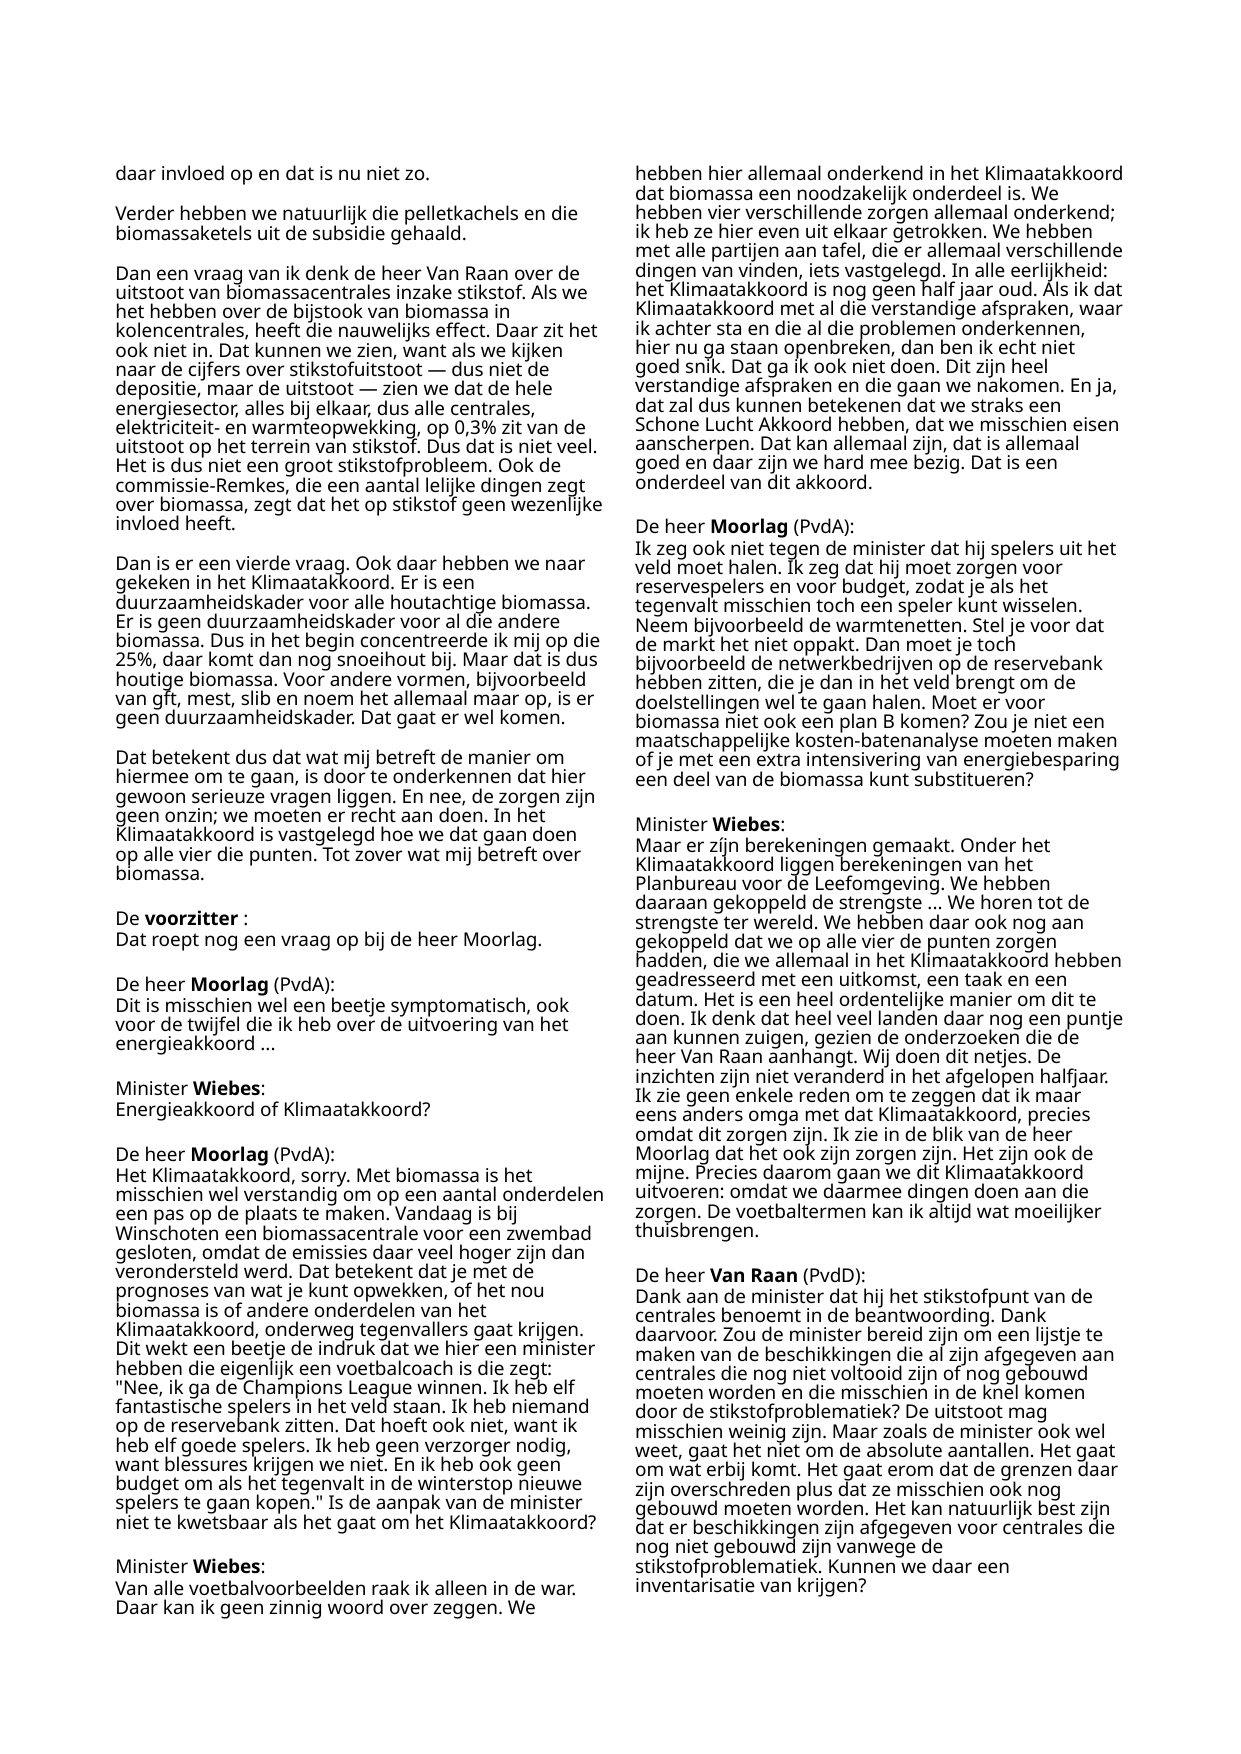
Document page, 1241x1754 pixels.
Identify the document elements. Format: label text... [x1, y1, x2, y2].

text Van alle voetbalvoorbeelden raak ik alleen in de war. Daar kan ik geen zinnig woord over zeggen. We [115, 1579, 605, 1618]
text Dan is er een vierde vraag. Ook daar hebben we naar gekeken in het Klimaatakkoord. Er is een duurzaamheidskader voor alle houtachtige biomassa. Er is geen duurzaamheidskader voor al die andere biomassa. Dus in het begin concentreerde ik mij op die 25%, daar komt dan nog snoeihout bij. Maar dat is dus houtige biomassa. Voor andere vormen, bijvoorbeeld van gft, mest, slib en noem het allemaal maar op, is er geen duurzaamheidskader. Dat gaat er wel komen. [115, 555, 605, 728]
text daar invloed op en dat is nu niet zo. [115, 165, 605, 184]
text Dat betekent dus dat wat mij betreft de manier om hiermee om te gaan, is door te onderkennen dat hier gewoon serieuze vragen liggen. En nee, de zorgen zijn geen onzin; we moeten er recht aan doen. In het Klimaatakkoord is vastgelegd hoe we dat gaan doen op alle vier die punten. Tot zover wat mij betreft over biomassa. [115, 749, 605, 884]
text Minister Wiebes: [635, 811, 1125, 837]
text Maar er zíjn berekeningen gemaakt. Onder het Klimaatakkoord liggen berekeningen van het Planbureau voor de Leefomgeving. We hebben daaraan gekoppeld de strengste ... We horen tot de strengste ter wereld. We hebben daar ook nog aan gekoppeld dat we op alle vier de punten zorgen hadden, die we allemaal in het Klimaatakkoord hebben geadresseerd met een uitkomst, een taak en een datum. Het is een heel ordentelijke manier om dit te doen. Ik denk dat heel veel landen daar nog een puntje aan kunnen zuigen, gezien de onderzoeken die de heer Van Raan aanhangt. Wij doen dit netjes. De inzichten zijn niet veranderd in het afgelopen halfjaar. Ik zie geen enkele reden om te zeggen dat ik maar eens anders omga met dat Klimaatakkoord, precies omdat dit zorgen zijn. Ik zie in de blik van de heer Moorlag dat het ook zijn zorgen zijn. Het zijn ook de mijne. Precies daarom gaan we dit Klimaatakkoord uitvoeren: omdat we daarmee dingen doen aan die zorgen. De voetbaltermen kan ik altijd wat moeilijker thuisbrengen. [635, 837, 1125, 1241]
text Verder hebben we natuurlijk die pelletkachels en die biomassaketels uit de subsidie gehaald. [115, 205, 605, 244]
text hebben hier allemaal onderkend in het Klimaatakkoord dat biomassa een noodzakelijk onderdeel is. We hebben vier verschillende zorgen allemaal onderkend; ik heb ze hier even uit elkaar getrokken. We hebben met alle partijen aan tafel, die er allemaal verschillende dingen van vinden, iets vastgelegd. In alle eerlijkheid: het Klimaatakkoord is nog geen half jaar oud. Als ik dat Klimaatakkoord met al die verstandige afspraken, waar ik achter sta en die al die problemen onderkennen, hier nu ga staan openbreken, dan ben ik echt niet goed snik. Dat ga ik ook niet doen. Dit zijn heel verstandige afspraken en die gaan we nakomen. En ja, dat zal dus kunnen betekenen dat we straks een Schone Lucht Akkoord hebben, dat we misschien eisen aanscherpen. Dat kan allemaal zijn, dat is allemaal goed en daar zijn we hard mee bezig. Dat is een onderdeel van dit akkoord. [635, 165, 1125, 493]
text Minister Wiebes: [115, 1554, 605, 1579]
text Dat roept nog een vraag op bij de heer Moorlag. [115, 931, 605, 950]
text De heer Van Raan (PvdD): [635, 1262, 1125, 1288]
text De heer Moorlag (PvdA): [115, 1141, 605, 1167]
text Dan een vraag van ik denk de heer Van Raan over de uitstoot van biomassacentrales inzake stikstof. Als we het hebben over de bijstook van biomassa in kolencentrales, heeft die nauwelijks effect. Daar zit het ook niet in. Dat kunnen we zien, want als we kijken naar de cijfers over stikstofuitstoot — dus niet de depositie, maar de uitstoot — zien we dat de hele energiesector, alles bij elkaar, dus alle centrales, elektriciteit- en warmteopwekking, op 0,3% zit van de uitstoot op het terrein van stikstof. Dus dat is niet veel. Het is dus niet een groot stikstofprobleem. Ook de commissie-Remkes, die een aantal lelijke dingen zegt over biomassa, zegt dat het op stikstof geen wezenlijke invloed heeft. [115, 264, 605, 534]
text Ik zeg ook niet tegen de minister dat hij spelers uit het veld moet halen. Ik zeg dat hij moet zorgen voor reservespelers en voor budget, zodat je als het tegenvalt misschien toch een speler kunt wisselen. Neem bijvoorbeeld de warmtenetten. Stel je voor dat de markt het niet oppakt. Dan moet je toch bijvoorbeeld de netwerkbedrijven op de reservebank hebben zitten, die je dan in het veld brengt om de doelstellingen wel te gaan halen. Moet er voor biomassa niet ook een plan B komen? Zou je niet een maatschappelijke kosten-batenanalyse moeten maken of je met een extra intensivering van energiebesparing een deel van de biomassa kunt substitueren? [635, 539, 1125, 790]
text Energieakkoord of Klimaatakkoord? [115, 1101, 605, 1120]
text Minister Wiebes: [115, 1075, 605, 1101]
text Het Klimaatakkoord, sorry. Met biomassa is het misschien wel verstandig om op een aantal onderdelen een pas op de plaats te maken. Vandaag is bij Winschoten een biomassacentrale voor een zwembad gesloten, omdat de emissies daar veel hoger zijn dan verondersteld werd. Dat betekent dat je met de prognoses van wat je kunt opwekken, of het nou biomassa is of andere onderdelen van het Klimaatakkoord, onderweg tegenvallers gaat krijgen. Dit wekt een beetje de indruk dat we hier een minister hebben die eigenlijk een voetbalcoach is die zegt: "Nee, ik ga de Champions League winnen. Ik heb elf fantastische spelers in het veld staan. Ik heb niemand op de reservebank zitten. Dat hoeft ook niet, want ik heb elf goede spelers. Ik heb geen verzorger nodig, want blessures krijgen we niet. En ik heb ook geen budget om als het tegenvalt in de winterstop nieuwe spelers te gaan kopen." Is de aanpak van de minister niet te kwetsbaar als het gaat om het Klimaatakkoord? [115, 1167, 605, 1533]
text De voorzitter : [115, 905, 605, 931]
text De heer Moorlag (PvdA): [115, 971, 605, 997]
text Dank aan de minister dat hij het stikstofpunt van de centrales benoemt in de beantwoording. Dank daarvoor. Zou de minister bereid zijn om een lijstje te maken van de beschikkingen die al zijn afgegeven aan centrales die nog niet voltooid zijn of nog gebouwd moeten worden en die misschien in de knel komen door de stikstofproblematiek? De uitstoot mag misschien weinig zijn. Maar zoals de minister ook wel weet, gaat het niet om de absolute aantallen. Het gaat om wat erbij komt. Het gaat erom dat de grenzen daar zijn overschreden plus dat ze misschien ook nog gebouwd moeten worden. Het kan natuurlijk best zijn dat er beschikkingen zijn afgegeven voor centrales die nog niet gebouwd zijn vanwege de stikstofproblematiek. Kunnen we daar een inventarisatie van krijgen? [635, 1288, 1125, 1596]
text De heer Moorlag (PvdA): [635, 514, 1125, 539]
text Dit is misschien wel een beetje symptomatisch, ook voor de twijfel die ik heb over de uitvoering van het energieakkoord ... [115, 997, 605, 1054]
